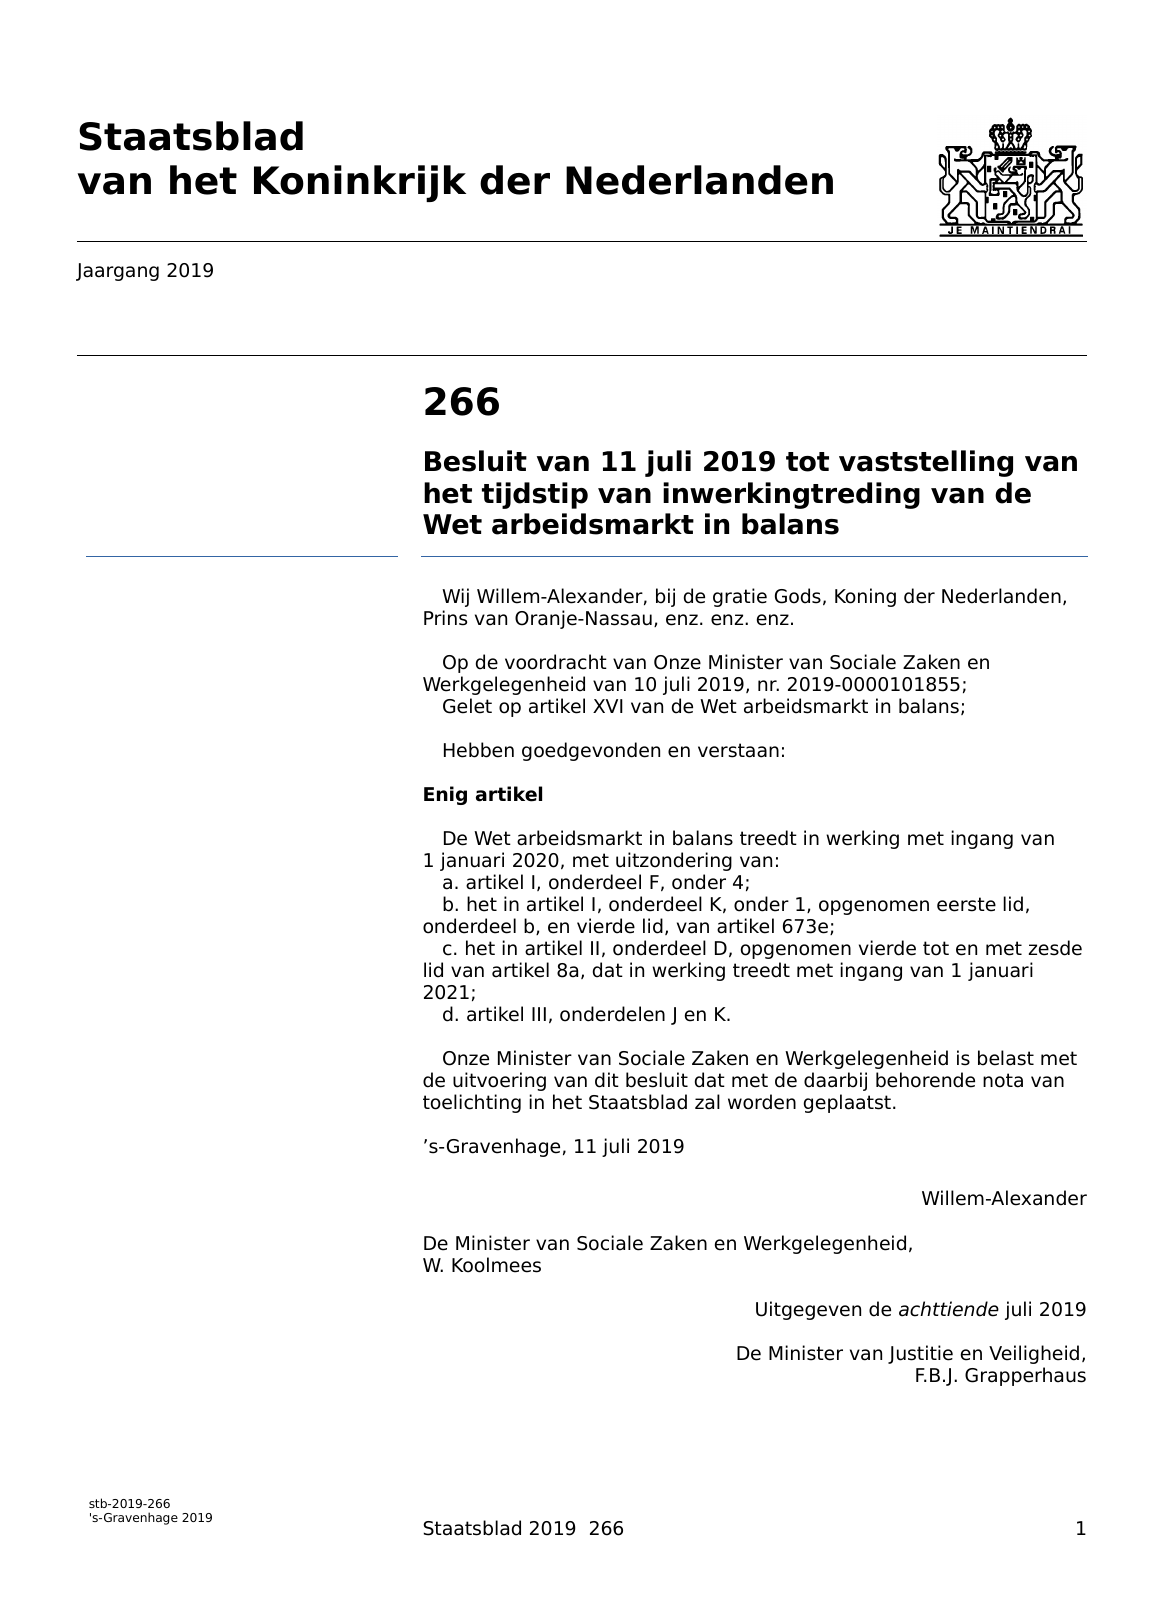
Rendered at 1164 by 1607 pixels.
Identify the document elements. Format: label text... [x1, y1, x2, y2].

subtitle Enig artikel [422, 784, 1087, 806]
text Uitgegeven de achttiende juli 2019 [422, 1299, 1087, 1321]
text Besluit van 11 juli 2019 tot vaststelling van het tijdstip van inwerkingtreding van de Wet arbeidsmarkt in balans [422, 447, 1087, 541]
text De Minister van Sociale Zaken en Werkgelegenheid, W. Koolmees [422, 1232, 1087, 1276]
text d. artikel III, onderdelen J en K. [422, 1004, 1087, 1026]
text 's-Gravenhage 2019 [88, 1511, 323, 1525]
subtitle 266 [422, 381, 1087, 424]
table_cell Jaargang 2019 [77, 242, 1087, 355]
text ’s-Gravenhage, 11 juli 2019 [422, 1136, 1087, 1158]
text stb-2019-266 [88, 1497, 323, 1511]
text Wij Willem-Alexander, bij de gratie Gods, Koning der Nederlanden, Prins van Oranje-Nassau, enz. enz. enz. [422, 586, 1087, 629]
table_header Staatsblad van het Koninkrijk der Nederlanden [77, 100, 886, 241]
text Onze Minister van Sociale Zaken en Werkgelegenheid is belast met de uitvoering van dit besluit dat met de daarbij behorende nota van toelichting in het Staatsblad zal worden geplaatst. [422, 1048, 1087, 1114]
text Gelet op artikel XVI van de Wet arbeidsmarkt in balans; [422, 696, 1087, 718]
text De Wet arbeidsmarkt in balans treedt in werking met ingang van 1 januari 2020, met uitzondering van: [422, 828, 1087, 872]
text c. het in artikel II, onderdeel D, opgenomen vierde tot en met zesde lid van artikel 8a, dat in werking treedt met ingang van 1 januari 2021; [422, 938, 1087, 1004]
text Willem-Alexander [422, 1188, 1087, 1210]
text Op de voordracht van Onze Minister van Sociale Zaken en Werkgelegenheid van 10 juli 2019, nr. 2019-0000101855; [422, 652, 1087, 696]
text b. het in artikel I, onderdeel K, onder 1, opgenomen eerste lid, onderdeel b, en vierde lid, van artikel 673e; [422, 894, 1087, 938]
text a. artikel I, onderdeel F, onder 4; [422, 872, 1087, 894]
text De Minister van Justitie en Veiligheid, F.B.J. Grapperhaus [422, 1343, 1087, 1387]
text Hebben goedgevonden en verstaan: [422, 740, 1087, 762]
picture [936, 115, 1087, 240]
table_header [886, 100, 1087, 241]
